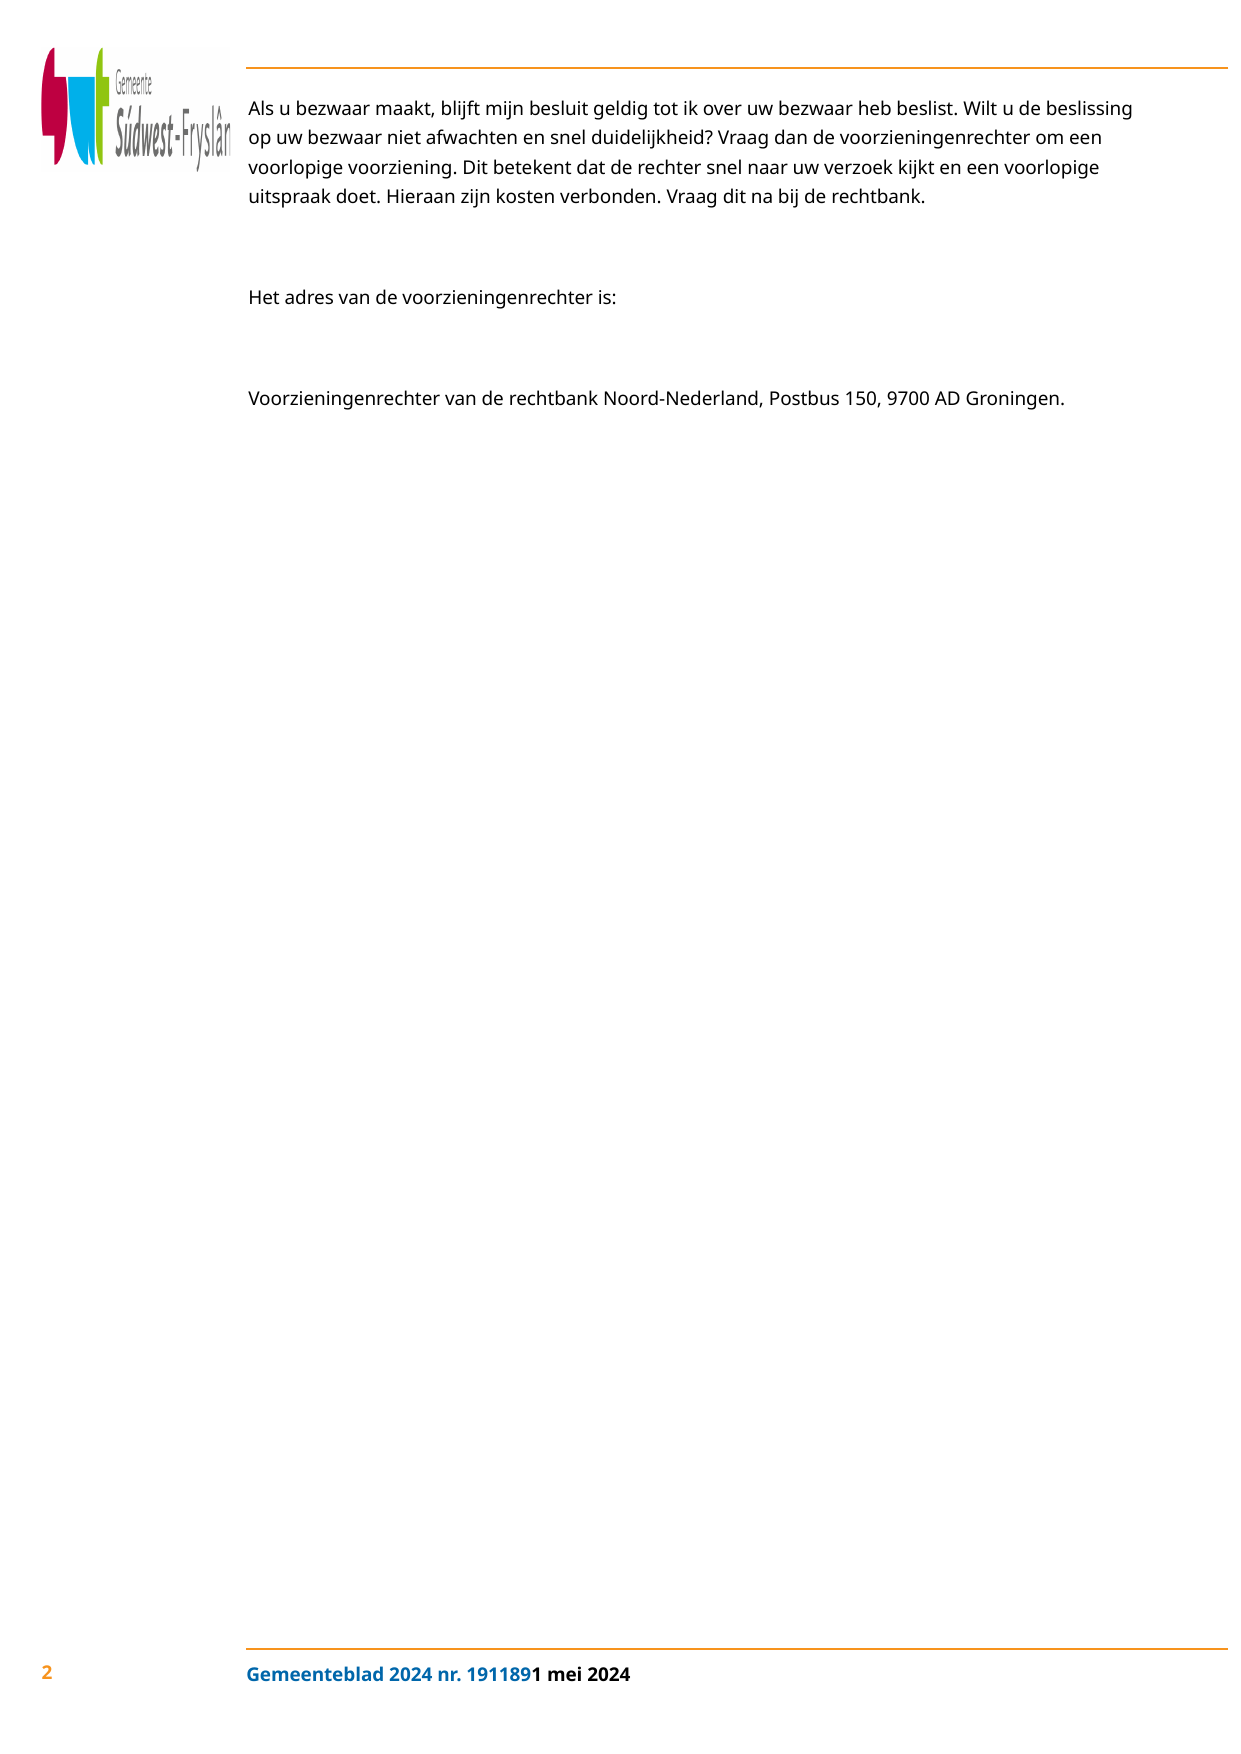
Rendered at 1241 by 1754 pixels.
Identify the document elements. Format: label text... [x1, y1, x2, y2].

text Voorzieningenrechter van de rechtbank Noord-Nederland, Postbus 150, 9700 AD Groningen. [248, 385, 1152, 411]
text Als u bezwaar maakt, blijft mijn besluit geldig tot ik over uw bezwaar heb beslist. Wilt u de beslissing op uw bezwaar niet afwachten en snel duidelijkheid? Vraag dan de voorzieningenrechter om een voorlopige voorziening. Dit betekent dat de rechter snel naar uw verzoek kijkt en een voorlopige uitspraak doet. Hieraan zijn kosten verbonden. Vraag dit na bij de rechtbank. [248, 95, 1152, 209]
text Het adres van de voorzieningenrechter is: [248, 284, 1152, 310]
picture [41, 47, 231, 172]
